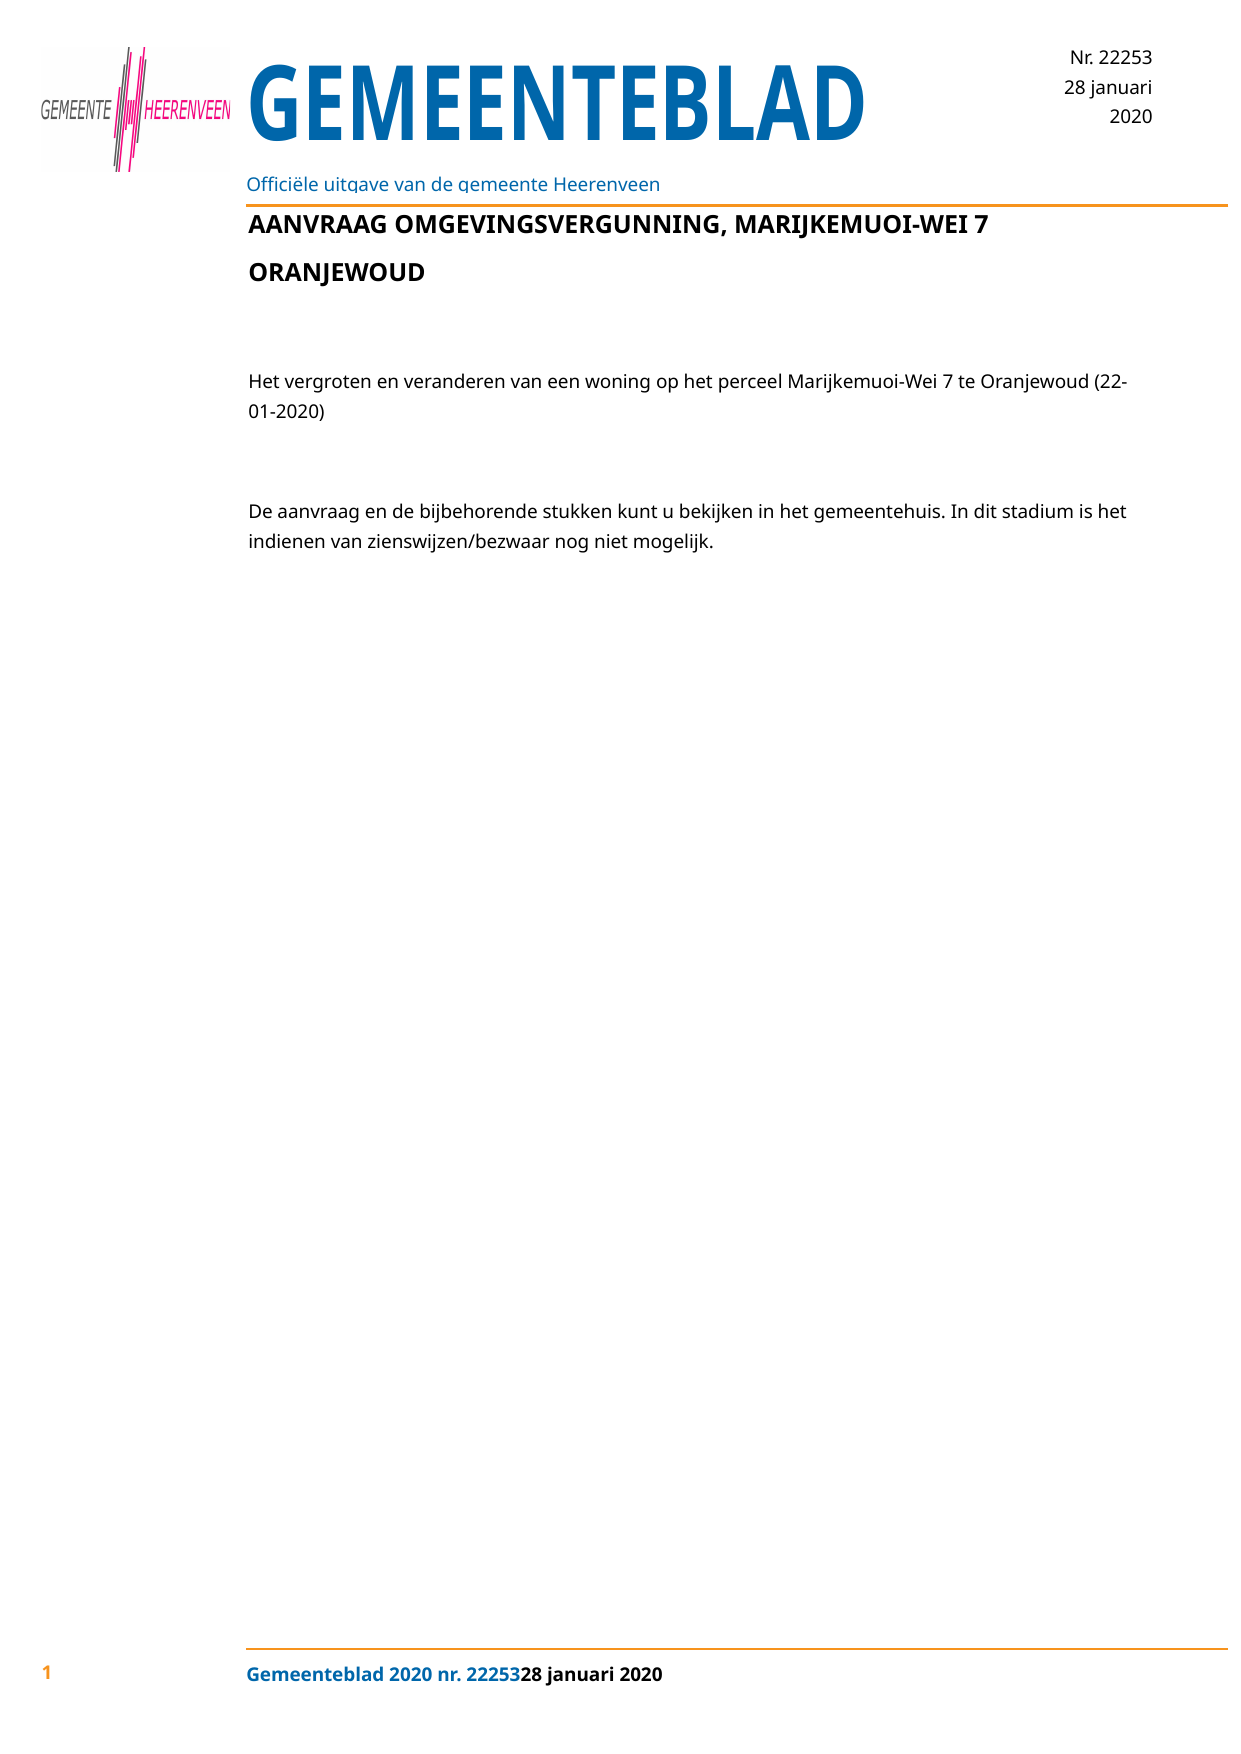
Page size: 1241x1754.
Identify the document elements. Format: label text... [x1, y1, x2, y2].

text AANVRAAG OMGEVINGSVERGUNNING, MARIJKEMUOI-WEI 7 ORANJEWOUD [248, 207, 1152, 288]
picture [41, 47, 231, 172]
text Het vergroten en veranderen van een woning op het perceel Marijkemuoi-Wei 7 te Oranjewoud (22-01-2020) [248, 368, 1152, 424]
text De aanvraag en de bijbehorende stukken kunt u bekijken in het gemeentehuis. In dit stadium is het indienen van zienswijzen/bezwaar nog niet mogelijk. [248, 499, 1152, 554]
